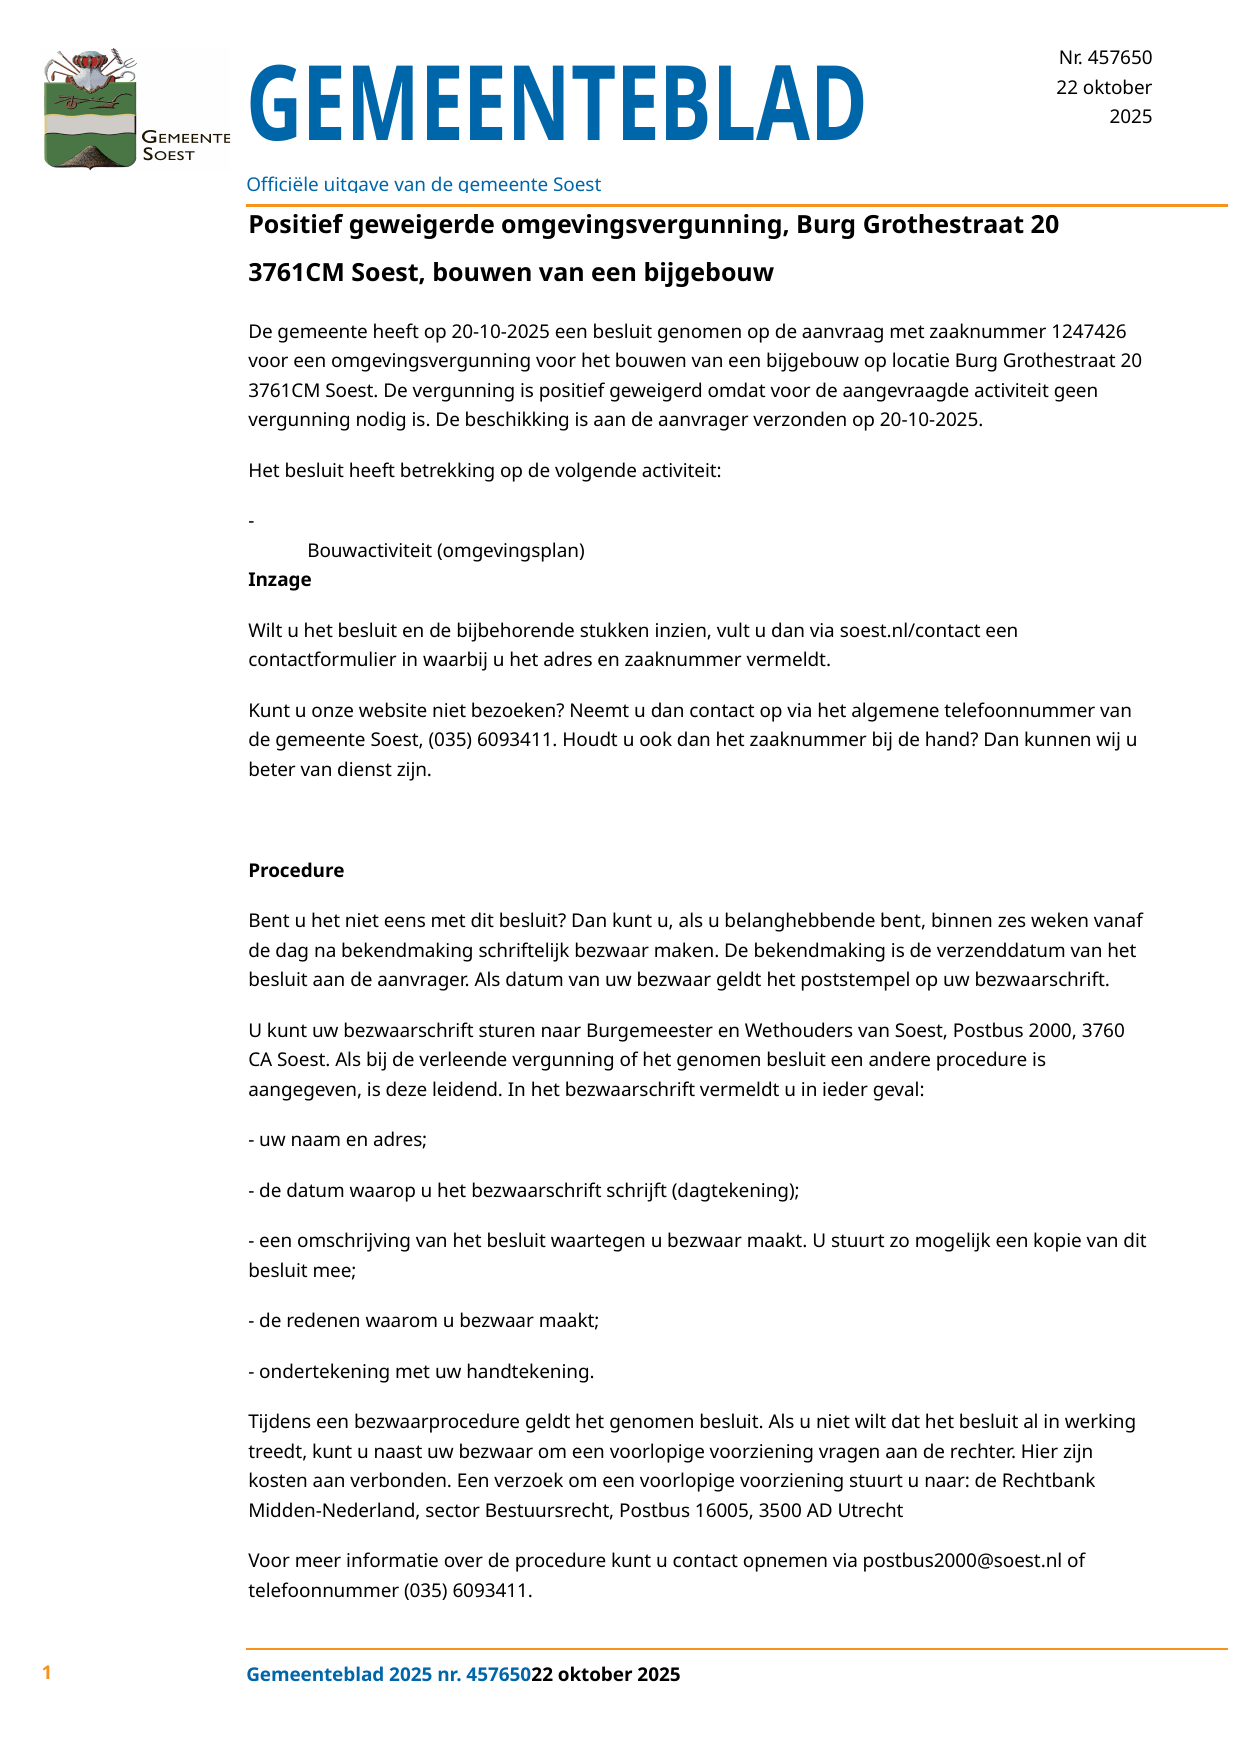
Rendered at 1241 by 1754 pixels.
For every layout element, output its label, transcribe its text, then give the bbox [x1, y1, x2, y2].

list Bouwactiviteit (omgevingsplan) [248, 537, 1152, 563]
text Het besluit heeft betrekking op de volgende activiteit: [248, 457, 1152, 483]
text Wilt u het besluit en de bijbehorende stukken inzien, vult u dan via soest.nl/contact een contactformulier in waarbij u het adres en zaaknummer vermeldt. [248, 617, 1152, 672]
text - ondertekening met uw handtekening. [248, 1358, 1152, 1384]
text Tijdens een bezwaarprocedure geldt het genomen besluit. Als u niet wilt dat het besluit al in werking treedt, kunt u naast uw bezwaar om een voorlopige voorziening vragen aan de rechter. Hier zijn kosten aan verbonden. Een verzoek om een voorlopige voorziening stuurt u naar: de Rechtbank Midden-Nederland, sector Bestuursrecht, Postbus 16005, 3500 AD Utrecht [248, 1408, 1152, 1523]
picture [41, 47, 231, 172]
text Voor meer informatie over de procedure kunt u contact opnemen via postbus2000@soest.nl of telefoonnummer (035) 6093411. [248, 1547, 1152, 1603]
text Procedure [248, 857, 1152, 883]
text Inzage [248, 567, 1152, 592]
text - uw naam en adres; [248, 1127, 1152, 1152]
text - de datum waarop u het bezwaarschrift schrijft (dagtekening); [248, 1177, 1152, 1203]
text - een omschrijving van het besluit waartegen u bezwaar maakt. U stuurt zo mogelijk een kopie van dit besluit mee; [248, 1227, 1152, 1283]
text De gemeente heeft op 20-10-2025 een besluit genomen op de aanvraag met zaaknummer 1247426 voor een omgevingsvergunning voor het bouwen van een bijgebouw op locatie Burg Grothestraat 20 3761CM Soest. De vergunning is positief geweigerd omdat voor de aangevraagde activiteit geen vergunning nodig is. De beschikking is aan de aanvrager verzonden op 20-10-2025. [248, 318, 1152, 432]
text - de redenen waarom u bezwaar maakt; [248, 1307, 1152, 1333]
text U kunt uw bezwaarschrift sturen naar Burgemeester en Wethouders van Soest, Postbus 2000, 3760 CA Soest. Als bij de verleende vergunning of het genomen besluit een andere procedure is aangegeven, is deze leidend. In het bezwaarschrift vermeldt u in ieder geval: [248, 1017, 1152, 1102]
text Positief geweigerde omgevingsvergunning, Burg Grothestraat 20 3761CM Soest, bouwen van een bijgebouw [248, 207, 1152, 288]
text Bent u het niet eens met dit besluit? Dan kunt u, als u belanghebbende bent, binnen zes weken vanaf de dag na bekendmaking schriftelijk bezwaar maken. De bekendmaking is de verzenddatum van het besluit aan de aanvrager. Als datum van uw bezwaar geldt het poststempel op uw bezwaarschrift. [248, 907, 1152, 992]
text Kunt u onze website niet bezoeken? Neemt u dan contact op via het algemene telefoonnummer van de gemeente Soest, (035) 6093411. Houdt u ook dan het zaaknummer bij de hand? Dan kunnen wij u beter van dienst zijn. [248, 697, 1152, 782]
